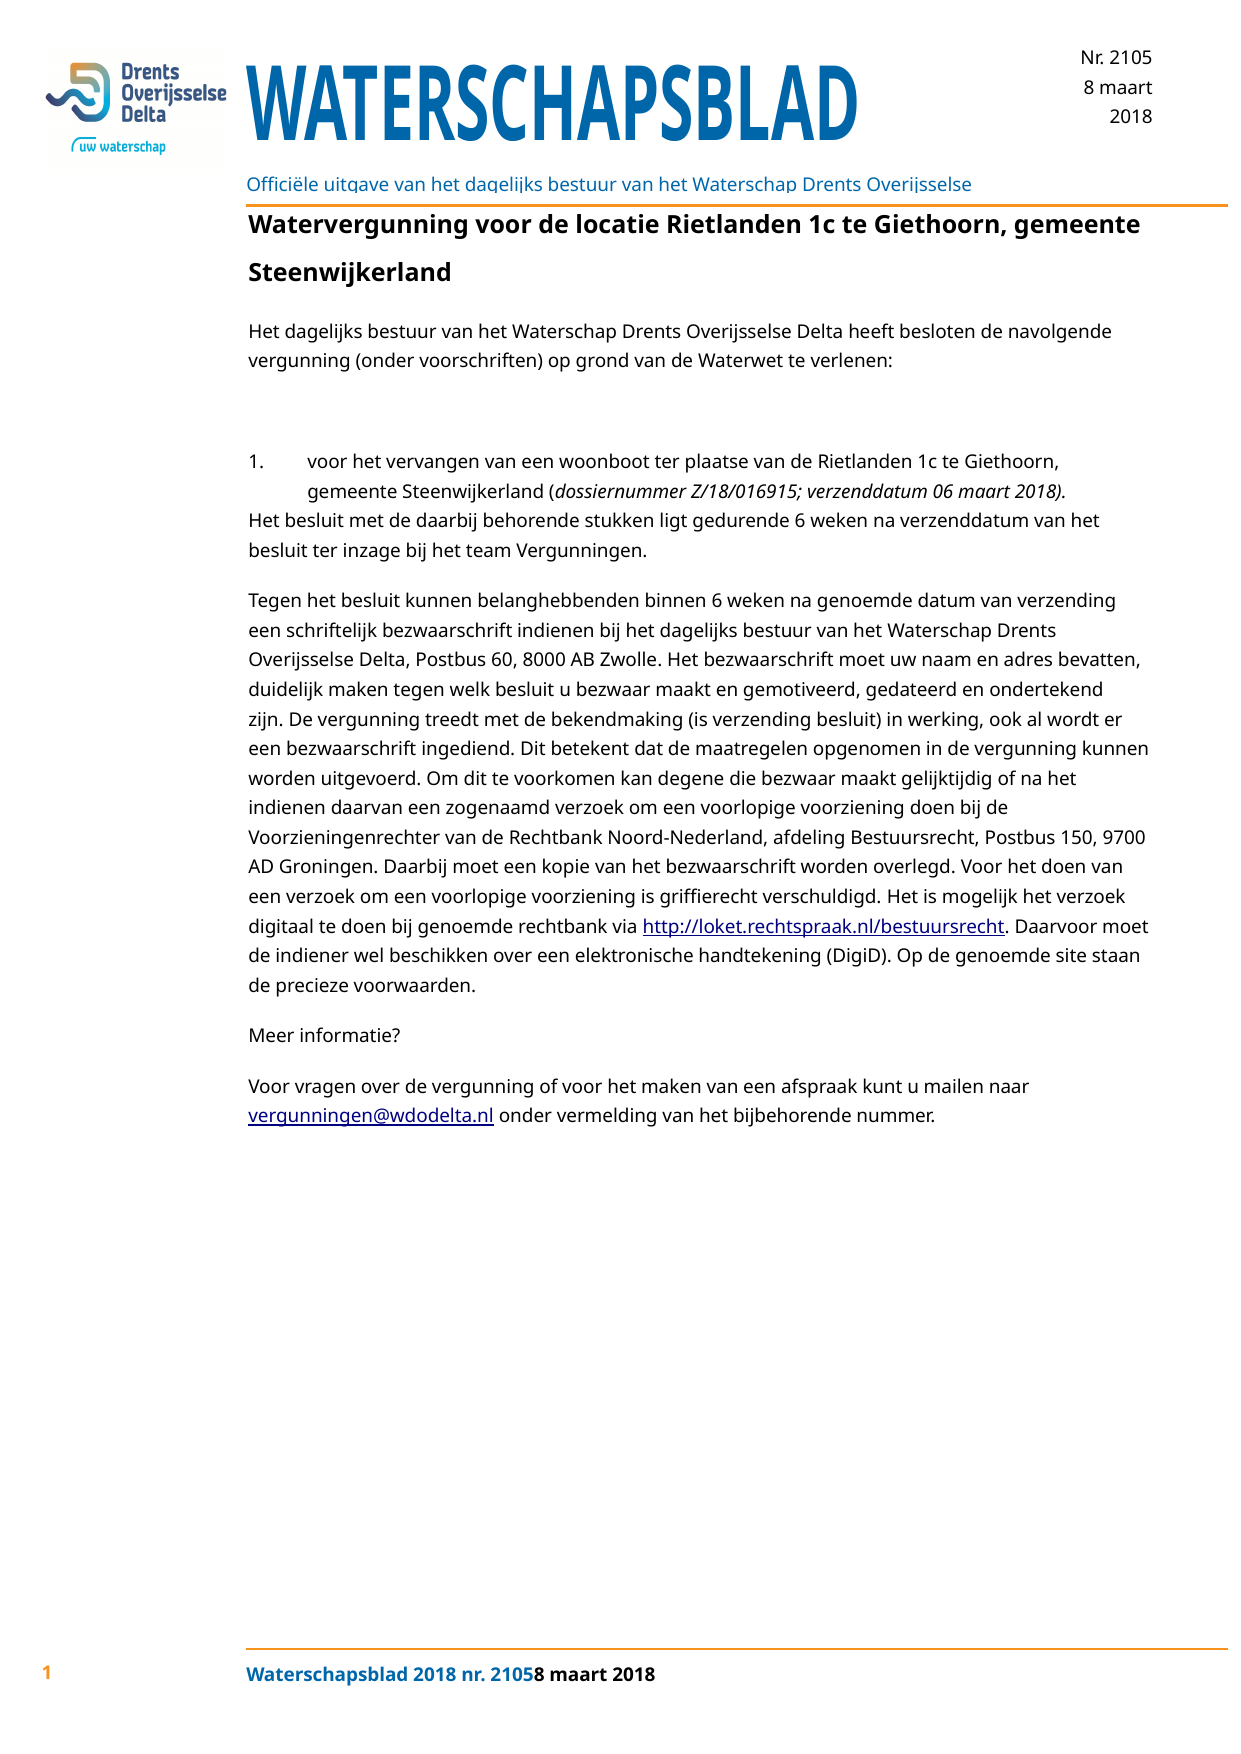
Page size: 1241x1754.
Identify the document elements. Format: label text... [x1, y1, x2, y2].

text Het besluit met de daarbij behorende stukken ligt gedurende 6 weken na verzenddatum van het besluit ter inzage bij het team Vergunningen. [248, 507, 1152, 563]
list voor het vervangen van een woonboot ter plaatse van de Rietlanden 1c te Giethoorn, gemeente Steenwijkerland (dossiernummer Z/18/016915; verzenddatum 06 maart 2018). [248, 448, 1152, 504]
text Voor vragen over de vergunning of voor het maken van een afspraak kunt u mailen naar vergunningen@wdodelta.nl onder vermelding van het bijbehorende nummer. [248, 1073, 1152, 1128]
text Tegen het besluit kunnen belanghebbenden binnen 6 weken na genoemde datum van verzending een schriftelijk bezwaarschrift indienen bij het dagelijks bestuur van het Waterschap Drents Overijsselse Delta, Postbus 60, 8000 AB Zwolle. Het bezwaarschrift moet uw naam en adres bevatten, duidelijk maken tegen welk besluit u bezwaar maakt en gemotiveerd, gedateerd en ondertekend zijn. De vergunning treedt met de bekendmaking (is verzending besluit) in werking, ook al wordt er een bezwaarschrift ingediend. Dit betekent dat de maatregelen opgenomen in de vergunning kunnen worden uitgevoerd. Om dit te voorkomen kan degene die bezwaar maakt gelijktijdig of na het indienen daarvan een zogenaamd verzoek om een voorlopige voorziening doen bij de Voorzieningenrechter van de Rechtbank Noord-Nederland, afdeling Bestuursrecht, Postbus 150, 9700 AD Groningen. Daarbij moet een kopie van het bezwaarschrift worden overlegd. Voor het doen van een verzoek om een voorlopige voorziening is griffierecht verschuldigd. Het is mogelijk het verzoek digitaal te doen bij genoemde rechtbank via http://loket.rechtspraak.nl/bestuursrecht. Daarvoor moet de indiener wel beschikken over een elektronische handtekening (DigiD). Op de genoemde site staan de precieze voorwaarden. [248, 587, 1152, 998]
text Het dagelijks bestuur van het Waterschap Drents Overijsselse Delta heeft besloten de navolgende vergunning (onder voorschriften) op grond van de Waterwet te verlenen: [248, 318, 1152, 373]
text Watervergunning voor de locatie Rietlanden 1c te Giethoorn, gemeente Steenwijkerland [248, 207, 1152, 288]
text Meer informatie? [248, 1022, 1152, 1048]
picture [41, 47, 231, 172]
